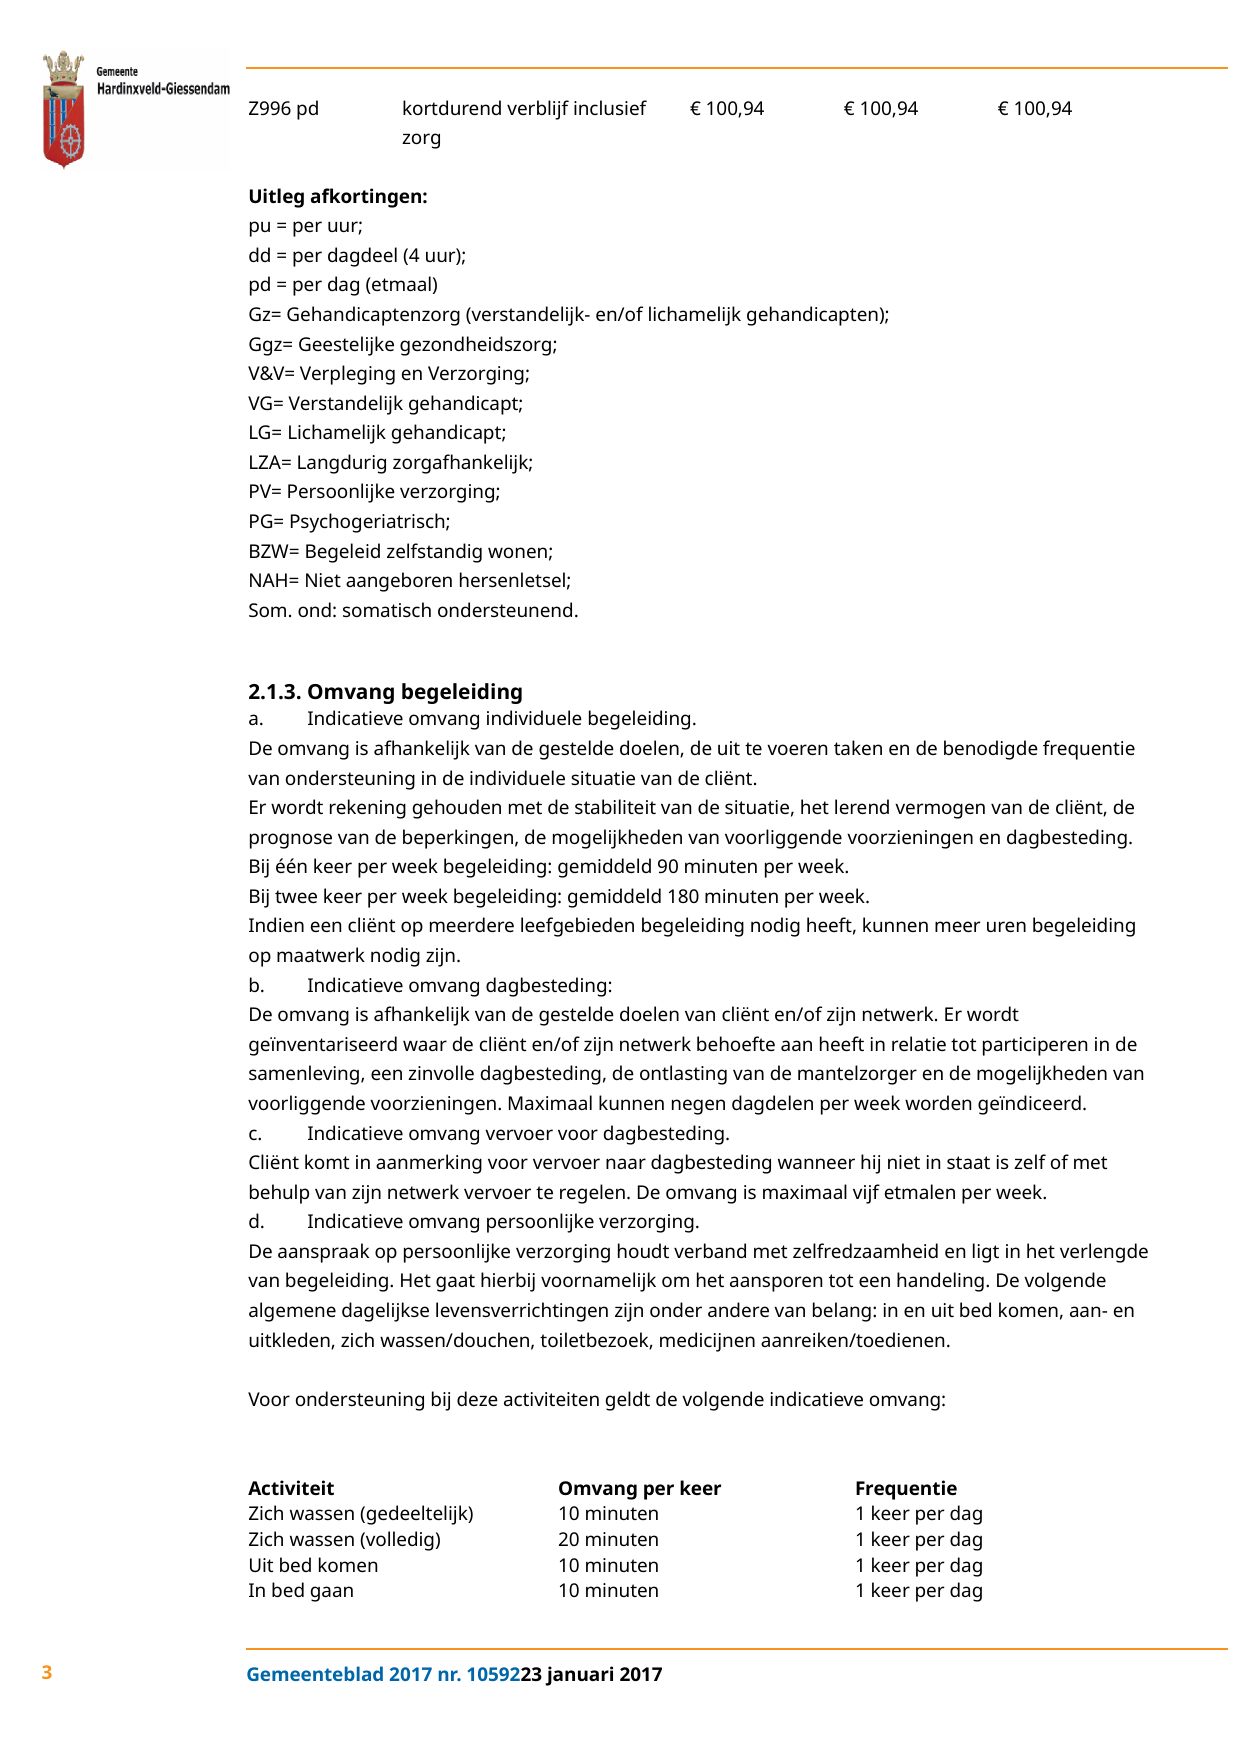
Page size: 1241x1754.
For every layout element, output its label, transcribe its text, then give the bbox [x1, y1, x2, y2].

table_cell 1 keer per dag [855, 1578, 1152, 1603]
text pd = per dag (etmaal) [248, 272, 1152, 297]
table_cell 10 minuten [558, 1501, 855, 1526]
table_cell kortdurend verblijf inclusief zorg [402, 95, 690, 150]
list Indicatieve omvang dagbesteding: [248, 972, 1152, 997]
text Bij twee keer per week begeleiding: gemiddeld 180 minuten per week. [248, 883, 1152, 909]
table_cell € 100,94 [998, 95, 1152, 150]
text dd = per dagdeel (4 uur); [248, 242, 1152, 268]
text pu = per uur; [248, 212, 1152, 238]
text PV= Persoonlijke verzorging; [248, 479, 1152, 504]
text Voor ondersteuning bij deze activiteiten geldt de volgende indicatieve omvang: [248, 1386, 1152, 1412]
text NAH= Niet aangeboren hersenletsel; [248, 567, 1152, 593]
table_cell Uit bed komen [248, 1552, 558, 1578]
text Bij één keer per week begeleiding: gemiddeld 90 minuten per week. [248, 853, 1152, 879]
table_cell € 100,94 [844, 95, 998, 150]
text De aanspraak op persoonlijke verzorging houdt verband met zelfredzaamheid en ligt in het verlengde van begeleiding. Het gaat hierbij voornamelijk om het aansporen tot een handeling. De volgende algemene dagelijkse levensverrichtingen zijn onder andere van belang: in en uit bed komen, aan- en uitkleden, zich wassen/douchen, toiletbezoek, medicijnen aanreiken/toedienen. [248, 1238, 1152, 1352]
text De omvang is afhankelijk van de gestelde doelen van cliënt en/of zijn netwerk. Er wordt geïnventariseerd waar de cliënt en/of zijn netwerk behoefte aan heeft in relatie tot participeren in de samenleving, een zinvolle dagbesteding, de ontlasting van de mantelzorger en de mogelijkheden van voorliggende voorzieningen. Maximaal kunnen negen dagdelen per week worden geïndiceerd. [248, 1001, 1152, 1116]
table_cell In bed gaan [248, 1578, 558, 1603]
list Indicatieve omvang vervoer voor dagbesteding. [248, 1120, 1152, 1145]
text 2.1.3. Omvang begeleiding [248, 677, 1152, 706]
text Gz= Gehandicaptenzorg (verstandelijk- en/of lichamelijk gehandicapten); [248, 301, 1152, 327]
table_header Activiteit [248, 1475, 558, 1501]
list Indicatieve omvang persoonlijke verzorging. [248, 1208, 1152, 1234]
table_header Omvang per keer [558, 1475, 855, 1501]
table_cell € 100,94 [690, 95, 844, 150]
table_cell 1 keer per dag [855, 1526, 1152, 1552]
table_header Frequentie [855, 1475, 1152, 1501]
table_cell 10 minuten [558, 1552, 855, 1578]
text Ggz= Geestelijke gezondheidszorg; [248, 331, 1152, 357]
text Uitleg afkortingen: [248, 183, 1152, 209]
text Indien een cliënt op meerdere leefgebieden begeleiding nodig heeft, kunnen meer uren begeleiding op maatwerk nodig zijn. [248, 913, 1152, 968]
table_cell 10 minuten [558, 1578, 855, 1603]
text Som. ond: somatisch ondersteunend. [248, 597, 1152, 623]
table_cell 1 keer per dag [855, 1501, 1152, 1526]
text BZW= Begeleid zelfstandig wonen; [248, 538, 1152, 564]
list Indicatieve omvang individuele begeleiding. [248, 706, 1152, 731]
text LG= Lichamelijk gehandicapt; [248, 419, 1152, 445]
text De omvang is afhankelijk van de gestelde doelen, de uit te voeren taken en de benodigde frequentie van ondersteuning in de individuele situatie van de cliënt. [248, 735, 1152, 790]
table_cell Zich wassen (volledig) [248, 1526, 558, 1552]
text V&V= Verpleging en Verzorging; [248, 360, 1152, 386]
table_cell Z996 pd [248, 95, 402, 150]
text VG= Verstandelijk gehandicapt; [248, 390, 1152, 416]
table_cell Zich wassen (gedeeltelijk) [248, 1501, 558, 1526]
picture [41, 47, 231, 172]
table_cell 1 keer per dag [855, 1552, 1152, 1578]
text LZA= Langdurig zorgafhankelijk; [248, 449, 1152, 475]
table_cell 20 minuten [558, 1526, 855, 1552]
text Er wordt rekening gehouden met de stabiliteit van de situatie, het lerend vermogen van de cliënt, de prognose van de beperkingen, de mogelijkheden van voorliggende voorzieningen en dagbesteding. [248, 794, 1152, 849]
text PG= Psychogeriatrisch; [248, 508, 1152, 534]
text Cliënt komt in aanmerking voor vervoer naar dagbesteding wanneer hij niet in staat is zelf of met behulp van zijn netwerk vervoer te regelen. De omvang is maximaal vijf etmalen per week. [248, 1149, 1152, 1204]
